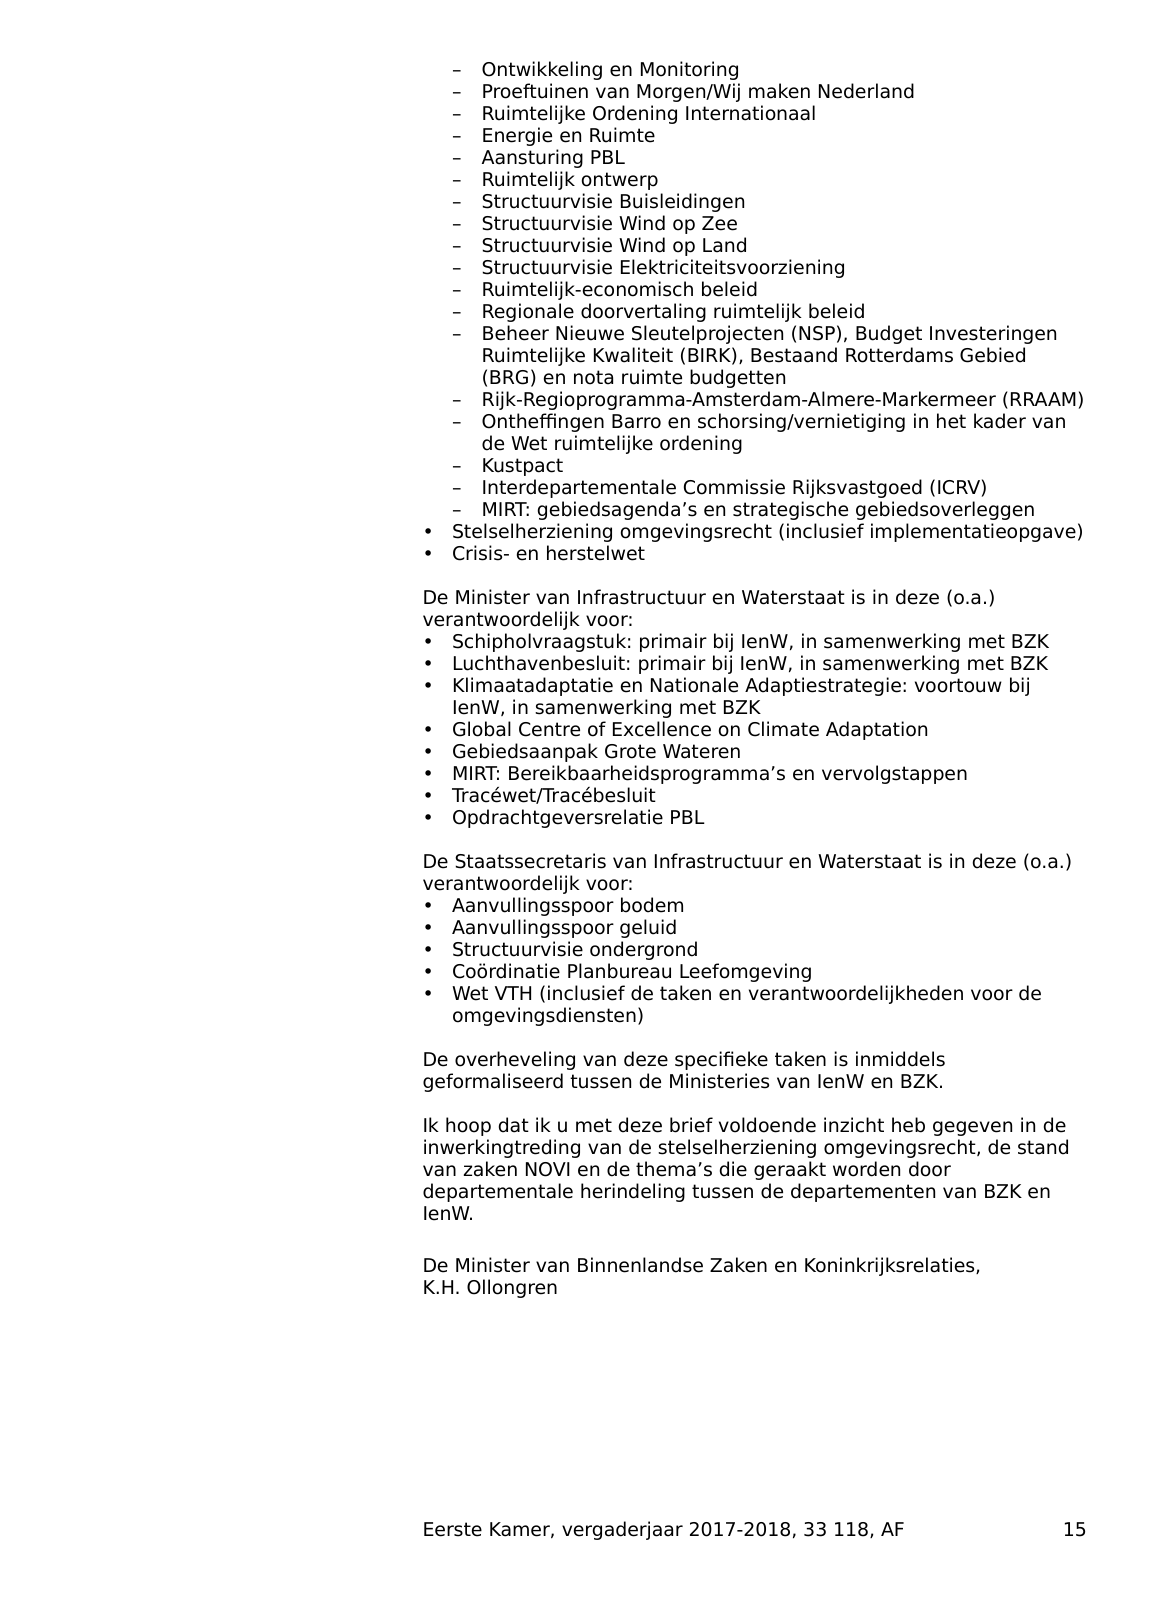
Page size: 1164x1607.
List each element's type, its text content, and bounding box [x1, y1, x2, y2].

text • Gebiedsaanpak Grote Wateren [422, 741, 1087, 763]
text – Ontwikkeling en Monitoring [452, 59, 1087, 81]
text Ik hoop dat ik u met deze brief voldoende inzicht heb gegeven in de inwerkingtreding van de stelselherziening omgevingsrecht, de stand van zaken NOVI en de thema’s die geraakt worden door departementale herindeling tussen de departementen van BZK en IenW. [422, 1115, 1087, 1225]
text – Structuurvisie Buisleidingen [452, 191, 1087, 213]
text • Global Centre of Excellence on Climate Adaptation [422, 719, 1087, 741]
text • Schipholvraagstuk: primair bij IenW, in samenwerking met BZK [422, 631, 1087, 653]
text • Crisis- en herstelwet [422, 543, 1087, 564]
text De Minister van Infrastructuur en Waterstaat is in deze (o.a.) verantwoordelijk voor: [422, 587, 1087, 631]
text – Energie en Ruimte [452, 125, 1087, 147]
text – Interdepartementale Commissie Rijksvastgoed (ICRV) [452, 477, 1087, 499]
text – MIRT: gebiedsagenda’s en strategische gebiedsoverleggen [452, 499, 1087, 521]
text – Kustpact [452, 455, 1087, 477]
text – Proeftuinen van Morgen/Wij maken Nederland [452, 81, 1087, 103]
text – Structuurvisie Wind op Zee [452, 213, 1087, 235]
text • Klimaatadaptatie en Nationale Adaptiestrategie: voortouw bij IenW, in samenwerking met BZK [422, 675, 1087, 719]
text • Stelselherziening omgevingsrecht (inclusief implementatieopgave) [422, 521, 1087, 543]
text – Ruimtelijk ontwerp [452, 169, 1087, 191]
text – Aansturing PBL [452, 147, 1087, 169]
text • MIRT: Bereikbaarheidsprogramma’s en vervolgstappen [422, 763, 1087, 784]
text • Coördinatie Planbureau Leefomgeving [422, 961, 1087, 983]
text • Aanvullingsspoor bodem [422, 895, 1087, 917]
text – Ruimtelijk-economisch beleid [452, 279, 1087, 301]
text • Opdrachtgeversrelatie PBL [422, 807, 1087, 828]
text – Ontheffingen Barro en schorsing/vernietiging in het kader van de Wet ruimtelijke ordening [452, 411, 1087, 455]
text – Ruimtelijke Ordening Internationaal [452, 103, 1087, 125]
text De Minister van Binnenlandse Zaken en Koninkrijksrelaties, K.H. Ollongren [422, 1255, 1087, 1299]
text – Rijk-Regioprogramma-Amsterdam-Almere-Markermeer (RRAAM) [452, 389, 1087, 411]
text • Aanvullingsspoor geluid [422, 917, 1087, 939]
text • Luchthavenbesluit: primair bij IenW, in samenwerking met BZK [422, 653, 1087, 675]
text • Tracéwet/Tracébesluit [422, 784, 1087, 807]
text – Regionale doorvertaling ruimtelijk beleid [452, 301, 1087, 323]
text De Staatssecretaris van Infrastructuur en Waterstaat is in deze (o.a.) verantwoordelijk voor: [422, 851, 1087, 895]
text – Structuurvisie Wind op Land [452, 235, 1087, 257]
text De overheveling van deze specifieke taken is inmiddels geformaliseerd tussen de Ministeries van IenW en BZK. [422, 1049, 1087, 1093]
text • Wet VTH (inclusief de taken en verantwoordelijkheden voor de omgevingsdiensten) [422, 983, 1087, 1027]
text – Structuurvisie Elektriciteitsvoorziening [452, 257, 1087, 279]
text • Structuurvisie ondergrond [422, 939, 1087, 961]
text – Beheer Nieuwe Sleutelprojecten (NSP), Budget Investeringen Ruimtelijke Kwaliteit (BIRK), Bestaand Rotterdams Gebied (BRG) en nota ruimte budgetten [452, 323, 1087, 389]
